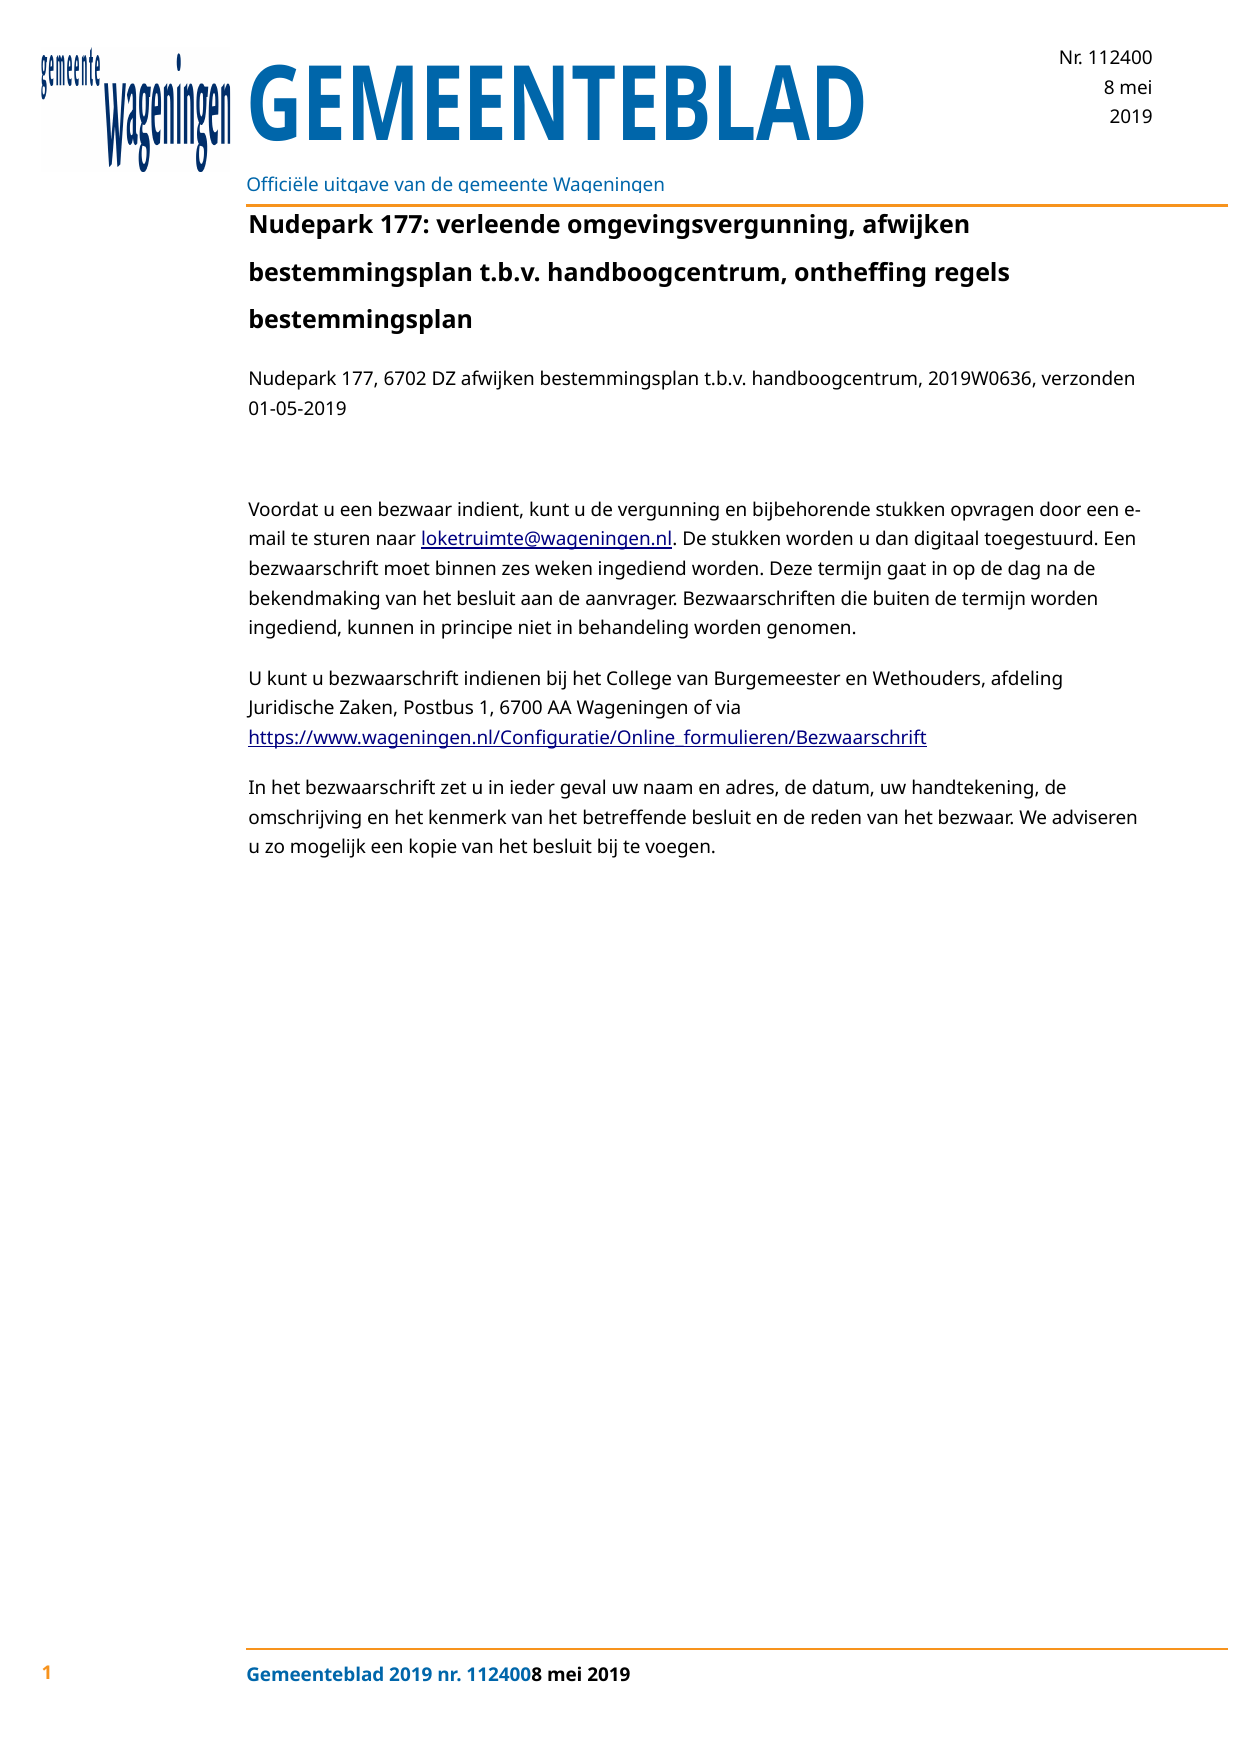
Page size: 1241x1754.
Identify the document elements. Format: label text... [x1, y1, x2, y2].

text U kunt u bezwaarschrift indienen bij het College van Burgemeester en Wethouders, afdeling Juridische Zaken, Postbus 1, 6700 AA Wageningen of via https://www.wageningen.nl/Configuratie/Online_formulieren/Bezwaarschrift [248, 665, 1152, 749]
text Nudepark 177, 6702 DZ afwijken bestemmingsplan t.b.v. handboogcentrum, 2019W0636, verzonden 01-05-2019 [248, 366, 1152, 421]
picture [41, 47, 231, 172]
text Voordat u een bezwaar indient, kunt u de vergunning en bijbehorende stukken opvragen door een e-mail te sturen naar loketruimte@wageningen.nl. De stukken worden u dan digitaal toegestuurd. Een bezwaarschrift moet binnen zes weken ingediend worden. Deze termijn gaat in op de dag na de bekendmaking van het besluit aan de aanvrager. Bezwaarschriften die buiten de termijn worden ingediend, kunnen in principe niet in behandeling worden genomen. [248, 496, 1152, 640]
text Nudepark 177: verleende omgevingsvergunning, afwijken bestemmingsplan t.b.v. handboogcentrum, ontheffing regels bestemmingsplan [248, 207, 1152, 336]
text In het bezwaarschrift zet u in ieder geval uw naam en adres, de datum, uw handtekening, de omschrijving en het kenmerk van het betreffende besluit en de reden van het bezwaar. We adviseren u zo mogelijk een kopie van het besluit bij te voegen. [248, 774, 1152, 859]
